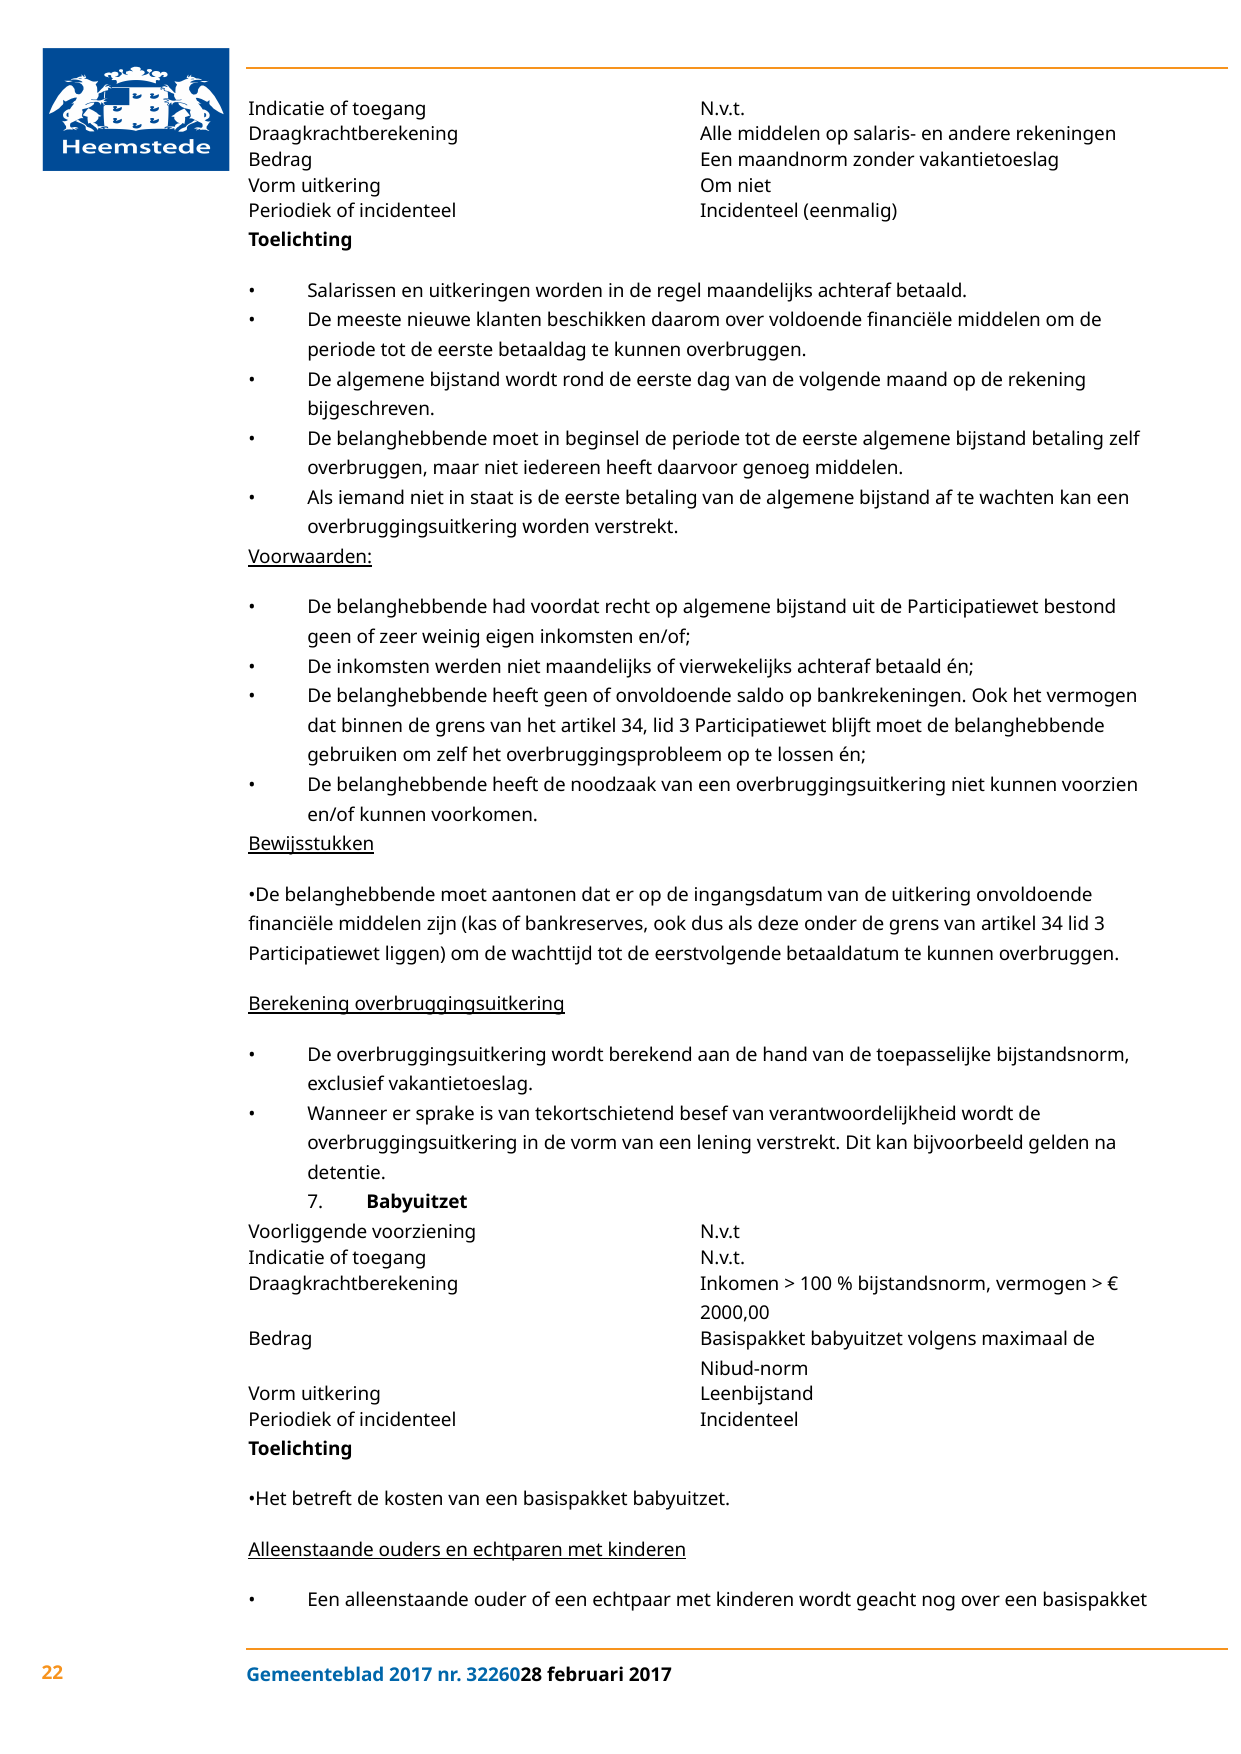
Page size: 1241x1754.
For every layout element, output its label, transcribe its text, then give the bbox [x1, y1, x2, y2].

table_cell Periodiek of incidenteel [248, 198, 700, 223]
text Voorwaarden: [248, 543, 1152, 569]
table_cell Een maandnorm zonder vakantietoeslag [700, 146, 1152, 172]
text Bewijsstukken [248, 830, 1152, 856]
list De belanghebbende moet in beginsel de periode tot de eerste algemene bijstand betaling zelf overbruggen, maar niet iedereen heeft daarvoor genoeg middelen. [248, 425, 1152, 480]
picture [41, 47, 231, 172]
table_cell Indicatie of toegang [248, 95, 700, 121]
list De belanghebbende heeft geen of onvoldoende saldo op bankrekeningen. Ook het vermogen dat binnen de grens van het artikel 34, lid 3 Participatiewet blijft moet de belanghebbende gebruiken om zelf het overbruggingsprobleem op te lossen én; [248, 682, 1152, 767]
text •Het betreft de kosten van een basispakket babyuitzet. [248, 1486, 1152, 1511]
table_cell Incidenteel [700, 1406, 1152, 1432]
text Alleenstaande ouders en echtparen met kinderen [248, 1536, 1152, 1562]
table_cell Draagkrachtberekening [248, 121, 700, 146]
table_header Voorliggende voorziening [248, 1219, 700, 1244]
table_cell Vorm uitkering [248, 172, 700, 198]
table_cell N.v.t. [700, 95, 1152, 121]
list De overbruggingsuitkering wordt berekend aan de hand van de toepasselijke bijstandsnorm, exclusief vakantietoeslag. [248, 1041, 1152, 1096]
list De belanghebbende had voordat recht op algemene bijstand uit de Participatiewet bestond geen of zeer weinig eigen inkomsten en/of; [248, 594, 1152, 649]
list Wanneer er sprake is van tekortschietend besef van verantwoordelijkheid wordt de overbruggingsuitkering in de vorm van een lening verstrekt. Dit kan bijvoorbeeld gelden na detentie. [248, 1100, 1152, 1185]
table_cell Basispakket babyuitzet volgens maximaal de Nibud-norm [700, 1325, 1152, 1381]
table_cell Alle middelen op salaris- en andere rekeningen [700, 121, 1152, 146]
text •De belanghebbende moet aantonen dat er op de ingangsdatum van de uitkering onvoldoende financiële middelen zijn (kas of bankreserves, ook dus als deze onder de grens van artikel 34 lid 3 Participatiewet liggen) om de wachttijd tot de eerstvolgende betaaldatum te kunnen overbruggen. [248, 881, 1152, 966]
list Als iemand niet in staat is de eerste betaling van de algemene bijstand af te wachten kan een overbruggingsuitkering worden verstrekt. [248, 484, 1152, 539]
table_cell Incidenteel (eenmalig) [700, 198, 1152, 223]
table_cell Om niet [700, 172, 1152, 198]
text Toelichting [248, 1435, 1152, 1461]
text Toelichting [248, 227, 1152, 252]
list Salarissen en uitkeringen worden in de regel maandelijks achteraf betaald. [248, 277, 1152, 303]
table_cell Vorm uitkering [248, 1381, 700, 1406]
table_cell Leenbijstand [700, 1381, 1152, 1406]
list De algemene bijstand wordt rond de eerste dag van de volgende maand op de rekening bijgeschreven. [248, 366, 1152, 421]
list Babyuitzet [307, 1189, 1152, 1214]
table_cell Indicatie of toegang [248, 1244, 700, 1270]
table_cell N.v.t. [700, 1244, 1152, 1270]
table_cell Periodiek of incidenteel [248, 1406, 700, 1432]
table_cell Bedrag [248, 1325, 700, 1381]
list Een alleenstaande ouder of een echtpaar met kinderen wordt geacht nog over een basispakket [248, 1586, 1152, 1612]
table_cell Inkomen > 100 % bijstandsnorm, vermogen > € 2000,00 [700, 1270, 1152, 1325]
table_header N.v.t [700, 1219, 1152, 1244]
text Berekening overbruggingsuitkering [248, 990, 1152, 1016]
list De inkomsten werden niet maandelijks of vierwekelijks achteraf betaald én; [248, 653, 1152, 679]
table_cell Bedrag [248, 146, 700, 172]
list De belanghebbende heeft de noodzaak van een overbruggingsuitkering niet kunnen voorzien en/of kunnen voorkomen. [248, 771, 1152, 827]
table_cell Draagkrachtberekening [248, 1270, 700, 1325]
list De meeste nieuwe klanten beschikken daarom over voldoende financiële middelen om de periode tot de eerste betaaldag te kunnen overbruggen. [248, 307, 1152, 362]
